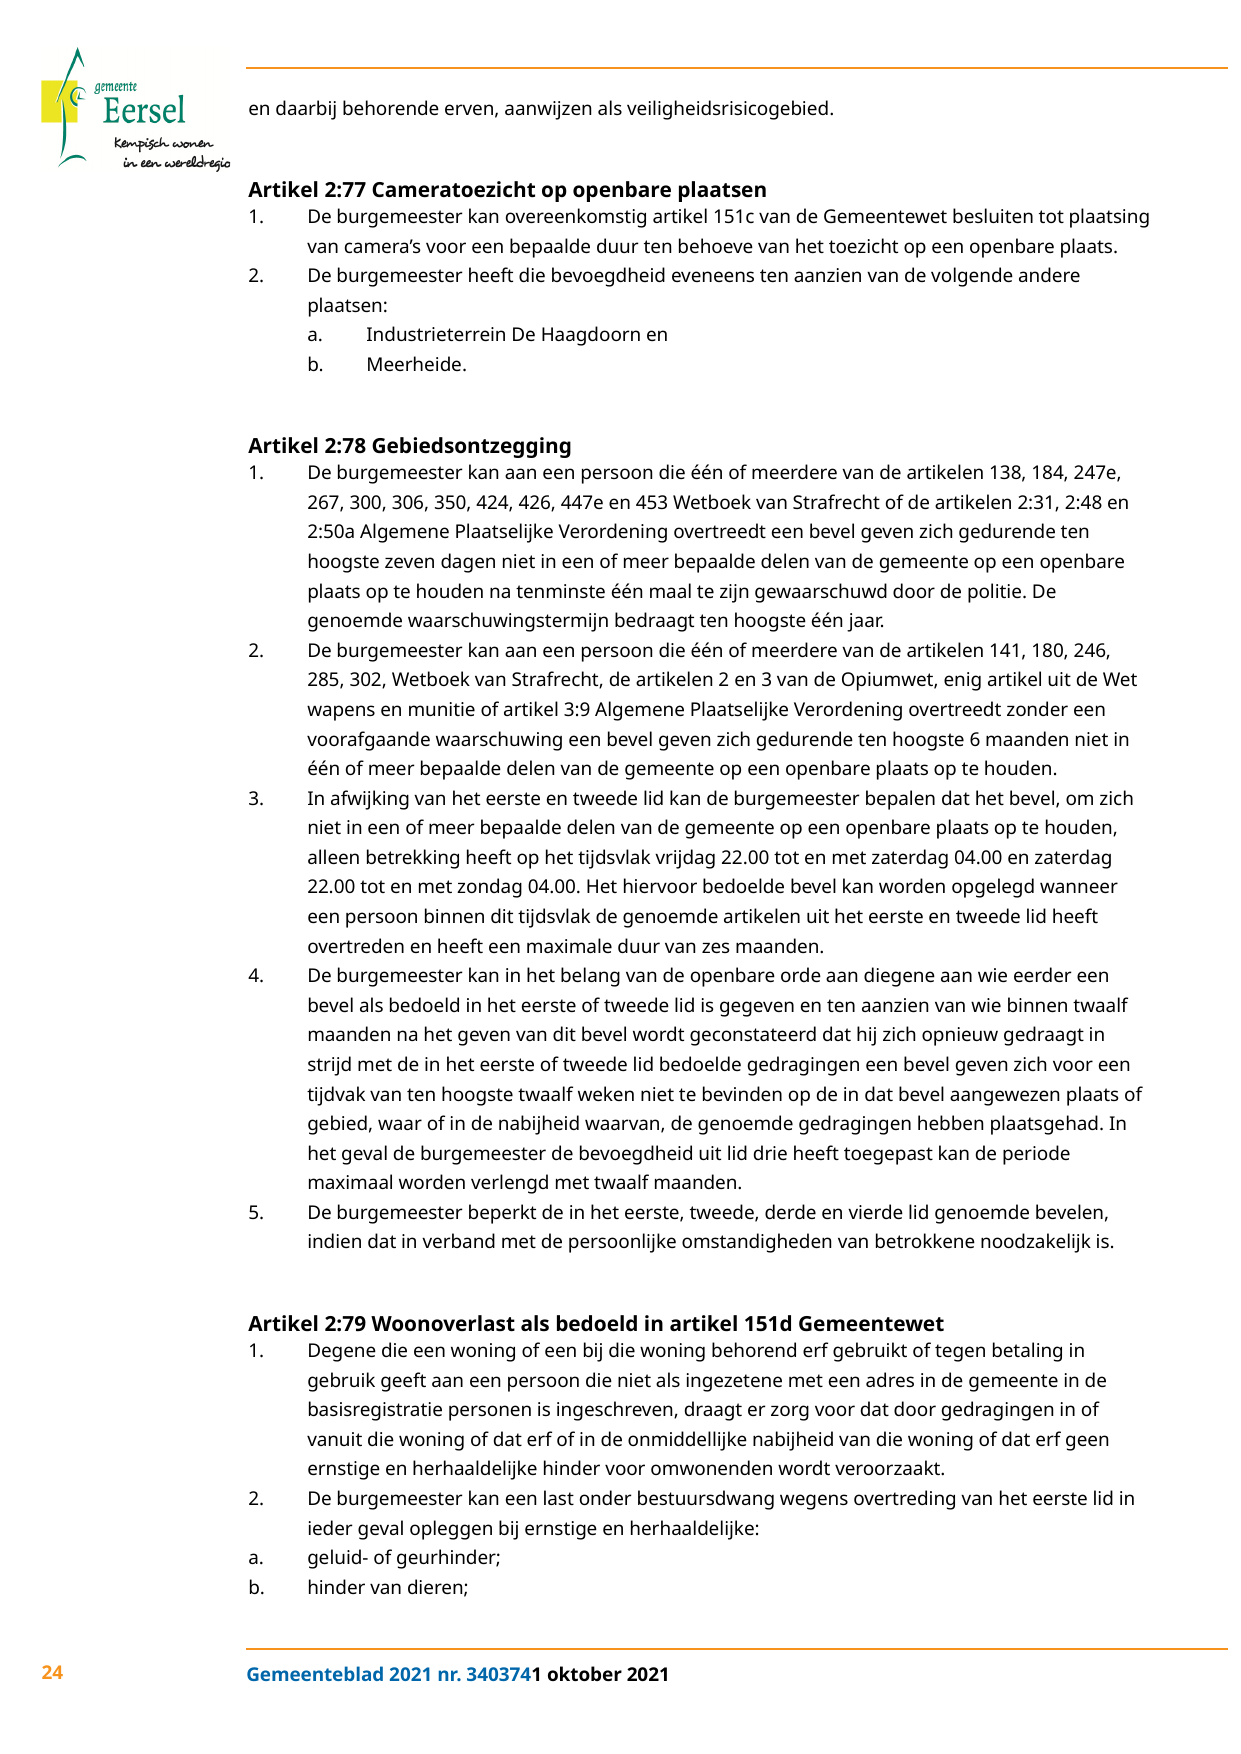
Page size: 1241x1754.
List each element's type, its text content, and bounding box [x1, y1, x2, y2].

list Meerheide. [307, 351, 1152, 377]
text Artikel 2:78 Gebiedsontzegging [248, 431, 1152, 459]
text Artikel 2:79 Woonoverlast als bedoeld in artikel 151d Gemeentewet [248, 1309, 1152, 1337]
list hinder van dieren; [248, 1574, 1152, 1599]
list Degene die een woning of een bij die woning behorend erf gebruikt of tegen betaling in gebruik geeft aan een persoon die niet als ingezetene met een adres in de gemeente in de basisregistratie personen is ingeschreven, draagt er zorg voor dat door gedragingen in of vanuit die woning of dat erf of in de onmiddellijke nabijheid van die woning of dat erf geen ernstige en herhaaldelijke hinder voor omwonenden wordt veroorzaakt. [248, 1337, 1152, 1481]
list De burgemeester kan in het belang van de openbare orde aan diegene aan wie eerder een bevel als bedoeld in het eerste of tweede lid is gegeven en ten aanzien van wie binnen twaalf maanden na het geven van dit bevel wordt geconstateerd dat hij zich opnieuw gedraagt in strijd met de in het eerste of tweede lid bedoelde gedragingen een bevel geven zich voor een tijdvak van ten hoogste twaalf weken niet te bevinden op de in dat bevel aangewezen plaats of gebied, waar of in de nabijheid waarvan, de genoemde gedragingen hebben plaatsgehad. In het geval de burgemeester de bevoegdheid uit lid drie heeft toegepast kan de periode maximaal worden verlengd met twaalf maanden. [248, 962, 1152, 1195]
picture [41, 47, 231, 172]
text Artikel 2:77 Cameratoezicht op openbare plaatsen [248, 175, 1152, 203]
text en daarbij behorende erven, aanwijzen als veiligheidsrisicogebied. [248, 95, 1152, 121]
list De burgemeester kan aan een persoon die één of meerdere van de artikelen 141, 180, 246, 285, 302, Wetboek van Strafrecht, de artikelen 2 en 3 van de Opiumwet, enig artikel uit de Wet wapens en munitie of artikel 3:9 Algemene Plaatselijke Verordening overtreedt zonder een voorafgaande waarschuwing een bevel geven zich gedurende ten hoogste 6 maanden niet in één of meer bepaalde delen van de gemeente op een openbare plaats op te houden. [248, 637, 1152, 781]
list De burgemeester heeft die bevoegdheid eveneens ten aanzien van de volgende andere plaatsen: [248, 262, 1152, 318]
list geluid- of geurhinder; [248, 1544, 1152, 1570]
list In afwijking van het eerste en tweede lid kan de burgemeester bepalen dat het bevel, om zich niet in een of meer bepaalde delen van de gemeente op een openbare plaats op te houden, alleen betrekking heeft op het tijdsvlak vrijdag 22.00 tot en met zaterdag 04.00 en zaterdag 22.00 tot en met zondag 04.00. Het hiervoor bedoelde bevel kan worden opgelegd wanneer een persoon binnen dit tijdsvlak de genoemde artikelen uit het eerste en tweede lid heeft overtreden en heeft een maximale duur van zes maanden. [248, 785, 1152, 959]
list De burgemeester kan aan een persoon die één of meerdere van de artikelen 138, 184, 247e, 267, 300, 306, 350, 424, 426, 447e en 453 Wetboek van Strafrecht of de artikelen 2:31, 2:48 en 2:50a Algemene Plaatselijke Verordening overtreedt een bevel geven zich gedurende ten hoogste zeven dagen niet in een of meer bepaalde delen van de gemeente op een openbare plaats op te houden na tenminste één maal te zijn gewaarschuwd door de politie. De genoemde waarschuwingstermijn bedraagt ten hoogste één jaar. [248, 459, 1152, 633]
list De burgemeester beperkt de in het eerste, tweede, derde en vierde lid genoemde bevelen, indien dat in verband met de persoonlijke omstandigheden van betrokkene noodzakelijk is. [248, 1199, 1152, 1254]
list Industrieterrein De Haagdoorn en [307, 322, 1152, 347]
list De burgemeester kan een last onder bestuursdwang wegens overtreding van het eerste lid in ieder geval opleggen bij ernstige en herhaaldelijke: [248, 1485, 1152, 1540]
list De burgemeester kan overeenkomstig artikel 151c van de Gemeentewet besluiten tot plaatsing van camera’s voor een bepaalde duur ten behoeve van het toezicht op een openbare plaats. [248, 203, 1152, 258]
